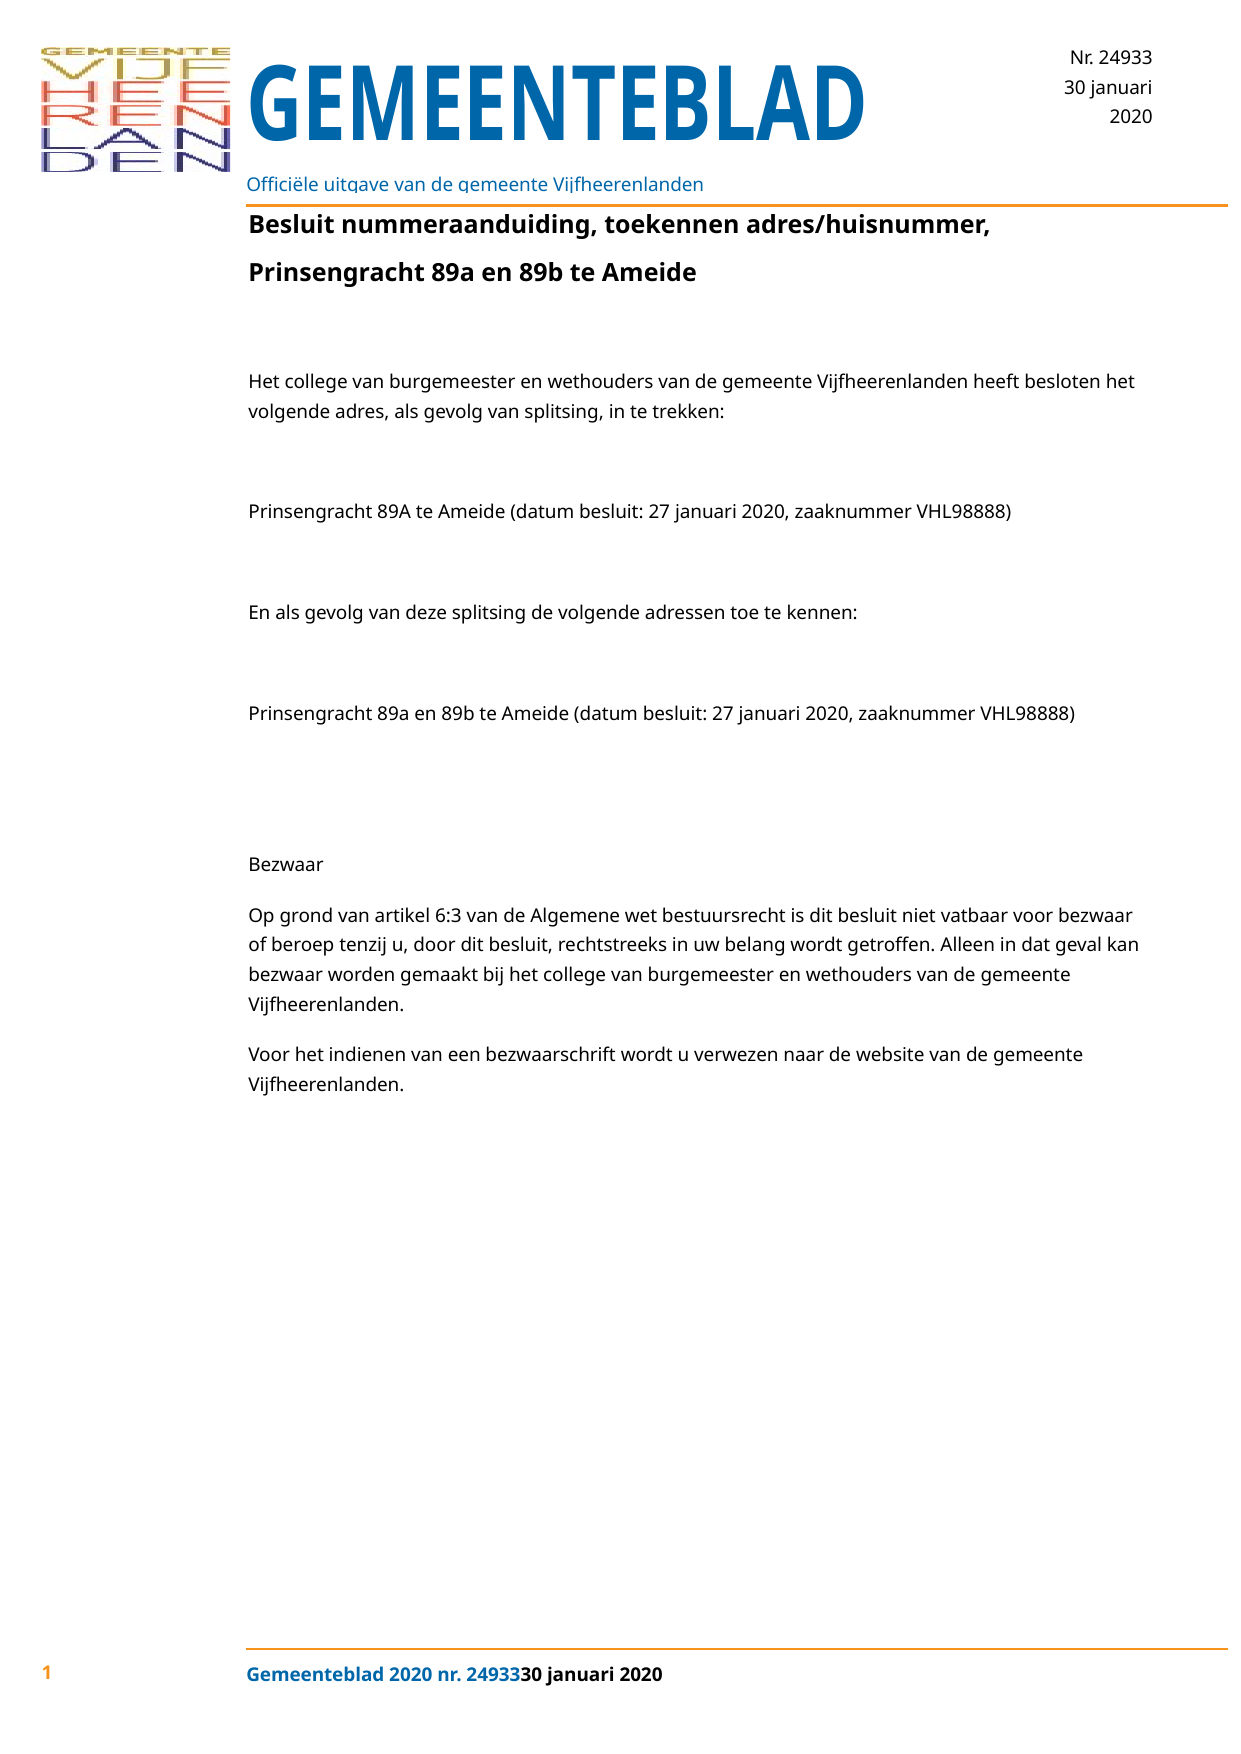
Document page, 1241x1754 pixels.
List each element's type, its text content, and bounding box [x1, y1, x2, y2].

text En als gevolg van deze splitsing de volgende adressen toe te kennen: [248, 599, 1152, 625]
text Voor het indienen van een bezwaarschrift wordt u verwezen naar de website van de gemeente Vijfheerenlanden. [248, 1041, 1152, 1097]
picture [41, 47, 231, 172]
text Het college van burgemeester en wethouders van de gemeente Vijfheerenlanden heeft besloten het volgende adres, als gevolg van splitsing, in te trekken: [248, 368, 1152, 424]
text Prinsengracht 89A te Ameide (datum besluit: 27 januari 2020, zaaknummer VHL98888) [248, 499, 1152, 524]
text Bezwaar [248, 852, 1152, 877]
text Prinsengracht 89a en 89b te Ameide (datum besluit: 27 januari 2020, zaaknummer VHL98888) [248, 700, 1152, 726]
text Besluit nummeraanduiding, toekennen adres/huisnummer, Prinsengracht 89a en 89b te Ameide [248, 207, 1152, 288]
text Op grond van artikel 6:3 van de Algemene wet bestuursrecht is dit besluit niet vatbaar voor bezwaar of beroep tenzij u, door dit besluit, rechtstreeks in uw belang wordt getroffen. Alleen in dat geval kan bezwaar worden gemaakt bij het college van burgemeester en wethouders van de gemeente Vijfheerenlanden. [248, 902, 1152, 1017]
